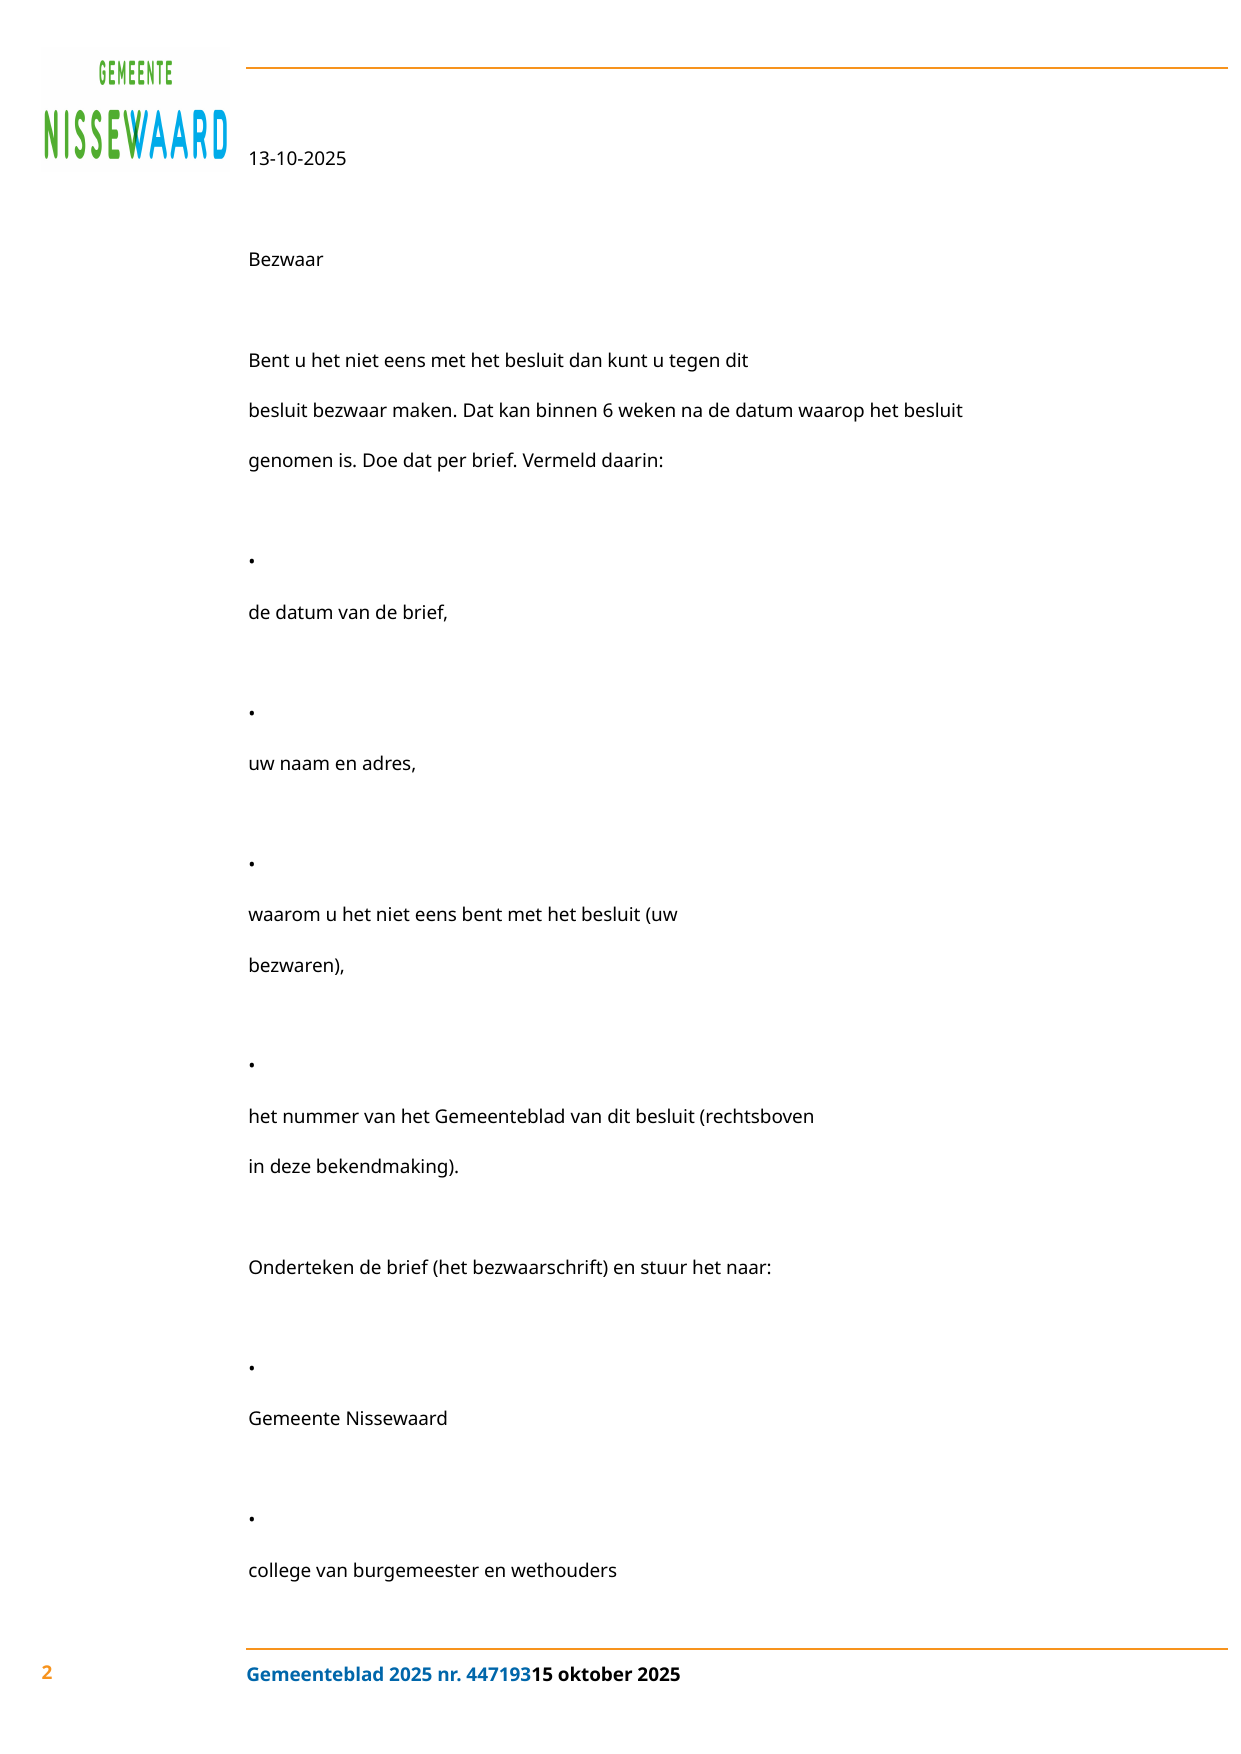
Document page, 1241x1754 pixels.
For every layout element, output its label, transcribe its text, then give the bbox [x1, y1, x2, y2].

text • [248, 700, 1152, 726]
text besluit bezwaar maken. Dat kan binnen 6 weken na de datum waarop het besluit [248, 397, 1152, 423]
text • [248, 1053, 1152, 1078]
text college van burgemeester en wethouders [248, 1557, 1152, 1583]
text Bezwaar [248, 246, 1152, 272]
text de datum van de brief, [248, 599, 1152, 625]
text • [248, 1355, 1152, 1381]
text genomen is. Doe dat per brief. Vermeld daarin: [248, 448, 1152, 473]
text Onderteken de brief (het bezwaarschrift) en stuur het naar: [248, 1254, 1152, 1280]
text Gemeente Nissewaard [248, 1406, 1152, 1431]
text waarom u het niet eens bent met het besluit (uw [248, 901, 1152, 927]
text Bent u het niet eens met het besluit dan kunt u tegen dit [248, 347, 1152, 373]
text 13-10-2025 [248, 145, 1152, 171]
text uw naam en adres, [248, 750, 1152, 776]
text bezwaren), [248, 952, 1152, 978]
text • [248, 851, 1152, 877]
text • [248, 548, 1152, 574]
text • [248, 1506, 1152, 1532]
picture [41, 47, 231, 172]
text in deze bekendmaking). [248, 1153, 1152, 1179]
text het nummer van het Gemeenteblad van dit besluit (rechtsboven [248, 1103, 1152, 1129]
